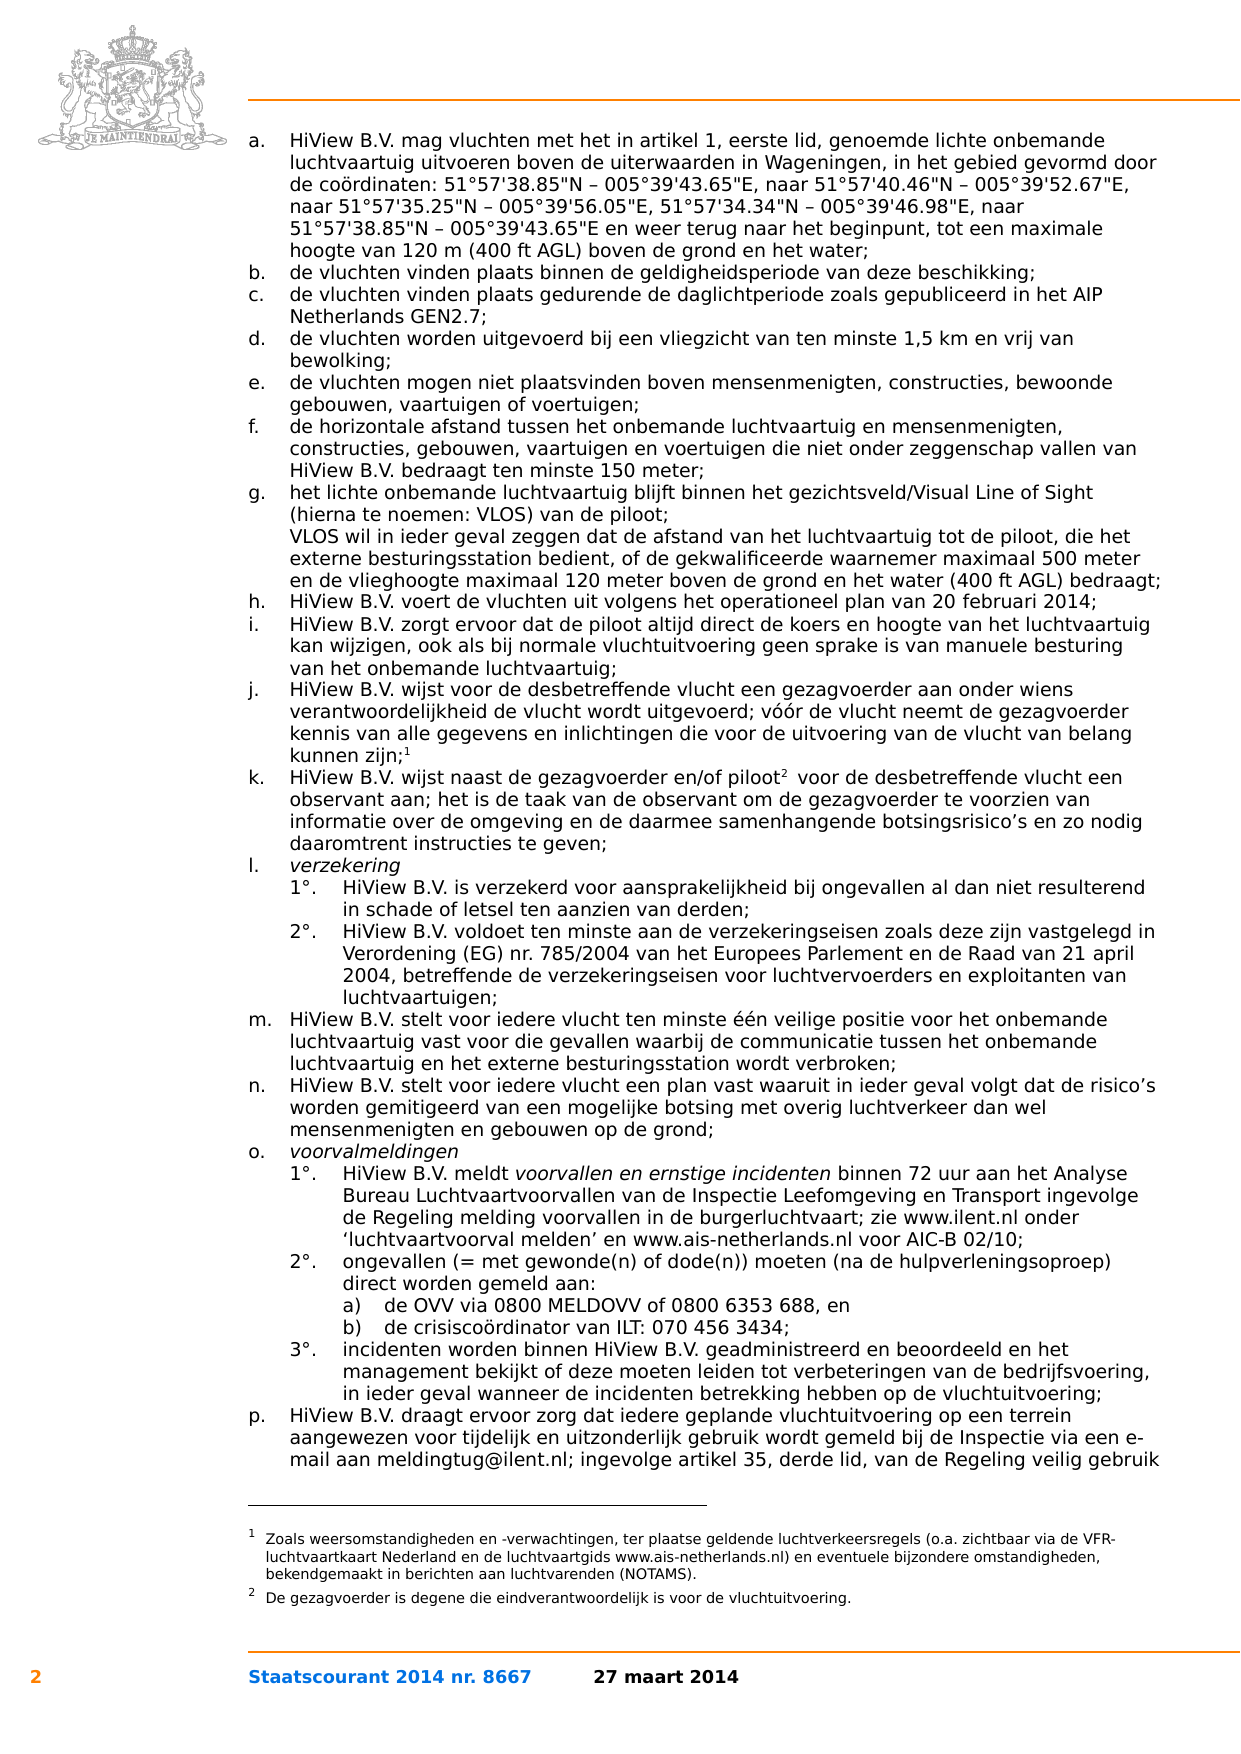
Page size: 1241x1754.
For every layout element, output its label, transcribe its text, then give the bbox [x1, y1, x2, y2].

text Zoals weersomstandigheden en -verwachtingen, ter plaatse geldende luchtverkeersregels (o.a. zichtbaar via de VFR-luchtvaartkaart Nederland en de luchtvaartgids www.ais-netherlands.nl) en eventuele bijzondere omstandigheden, bekendgemaakt in berichten aan luchtvarenden (NOTAMS). [248, 1527, 1163, 1583]
text 1°. HiView B.V. meldt voorvallen en ernstige incidenten binnen 72 uur aan het Analyse Bureau Luchtvaartvoorvallen van de Inspectie Leefomgeving en Transport ingevolge de Regeling melding voorvallen in de burgerluchtvaart; zie www.ilent.nl onder ‘luchtvaartvoorval melden’ en www.ais-netherlands.nl voor AIC-B 02/10; [289, 1163, 1163, 1251]
text n. HiView B.V. stelt voor iedere vlucht een plan vast waaruit in ieder geval volgt dat de risico’s worden gemitigeerd van een mogelijke botsing met overig luchtverkeer dan wel mensenmenigten en gebouwen op de grond; [248, 1075, 1163, 1141]
text 2°. ongevallen (= met gewonde(n) of dode(n)) moeten (na de hulpverleningsoproep) direct worden gemeld aan: [289, 1251, 1163, 1295]
text De gezagvoerder is degene die eindverantwoordelijk is voor de vluchtuitvoering. [248, 1586, 1163, 1608]
text b. de vluchten vinden plaats binnen de geldigheidsperiode van deze beschikking; [248, 262, 1163, 284]
text a. HiView B.V. mag vluchten met het in artikel 1, eerste lid, genoemde lichte onbemande luchtvaartuig uitvoeren boven de uiterwaarden in Wageningen, in het gebied gevormd door de coördinaten: 51°57'38.85"N – 005°39'43.65"E, naar 51°57'40.46"N – 005°39'52.67"E, naar 51°57'35.25"N – 005°39'56.05"E, 51°57'34.34"N – 005°39'46.98"E, naar 51°57'38.85"N – 005°39'43.65"E en weer terug naar het beginpunt, tot een maximale hoogte van 120 m (400 ft AGL) boven de grond en het water; [248, 130, 1163, 262]
text VLOS wil in ieder geval zeggen dat de afstand van het luchtvaartuig tot de piloot, die het externe besturingsstation bedient, of de gekwalificeerde waarnemer maximaal 500 meter en de vlieghoogte maximaal 120 meter boven de grond en het water (400 ft AGL) bedraagt; [289, 526, 1163, 591]
text l. verzekering [248, 855, 1163, 877]
text p. HiView B.V. draagt ervoor zorg dat iedere geplande vluchtuitvoering op een terrein aangewezen voor tijdelijk en uitzonderlijk gebruik wordt gemeld bij de Inspectie via een e-mail aan meldingtug@ilent.nl; ingevolge artikel 35, derde lid, van de Regeling veilig gebruik [248, 1405, 1163, 1471]
text h. HiView B.V. voert de vluchten uit volgens het operationeel plan van 20 februari 2014; [248, 591, 1163, 613]
text i. HiView B.V. zorgt ervoor dat de piloot altijd direct de koers en hoogte van het luchtvaartuig kan wijzigen, ook als bij normale vluchtuitvoering geen sprake is van manuele besturing van het onbemande luchtvaartuig; [248, 613, 1163, 679]
text d. de vluchten worden uitgevoerd bij een vliegzicht van ten minste 1,5 km en vrij van bewolking; [248, 328, 1163, 372]
text c. de vluchten vinden plaats gedurende de daglichtperiode zoals gepubliceerd in het AIP Netherlands GEN2.7; [248, 284, 1163, 328]
text b) de crisiscoördinator van ILT: 070 456 3434; [342, 1317, 1163, 1339]
text g. het lichte onbemande luchtvaartuig blijft binnen het gezichtsveld/Visual Line of Sight (hierna te noemen: VLOS) van de piloot; [248, 482, 1163, 526]
text e. de vluchten mogen niet plaatsvinden boven mensenmenigten, constructies, bewoonde gebouwen, vaartuigen of voertuigen; [248, 372, 1163, 416]
text o. voorvalmeldingen [248, 1141, 1163, 1163]
text f. de horizontale afstand tussen het onbemande luchtvaartuig en mensenmenigten, constructies, gebouwen, vaartuigen en voertuigen die niet onder zeggenschap vallen van HiView B.V. bedraagt ten minste 150 meter; [248, 416, 1163, 482]
picture [38, 25, 227, 150]
text 1°. HiView B.V. is verzekerd voor aansprakelijkheid bij ongevallen al dan niet resulterend in schade of letsel ten aanzien van derden; [289, 877, 1163, 921]
text j. HiView B.V. wijst voor de desbetreffende vlucht een gezagvoerder aan onder wiens verantwoordelijkheid de vlucht wordt uitgevoerd; vóór de vlucht neemt de gezagvoerder kennis van alle gegevens en inlichtingen die voor de uitvoering van de vlucht van belang kunnen zijn; [248, 679, 1163, 767]
text m. HiView B.V. stelt voor iedere vlucht ten minste één veilige positie voor het onbemande luchtvaartuig vast voor die gevallen waarbij de communicatie tussen het onbemande luchtvaartuig en het externe besturingsstation wordt verbroken; [248, 1009, 1163, 1075]
text 2°. HiView B.V. voldoet ten minste aan de verzekeringseisen zoals deze zijn vastgelegd in Verordening (EG) nr. 785/2004 van het Europees Parlement en de Raad van 21 april 2004, betreffende de verzekeringseisen voor luchtvervoerders en exploitanten van luchtvaartuigen; [289, 921, 1163, 1009]
text k. HiView B.V. wijst naast de gezagvoerder en/of piloot voor de desbetreffende vlucht een observant aan; het is de taak van de observant om de gezagvoerder te voorzien van informatie over de omgeving en de daarmee samenhangende botsingsrisico’s en zo nodig daaromtrent instructies te geven; [248, 767, 1163, 855]
text 3°. incidenten worden binnen HiView B.V. geadministreerd en beoordeeld en het management bekijkt of deze moeten leiden tot verbeteringen van de bedrijfsvoering, in ieder geval wanneer de incidenten betrekking hebben op de vluchtuitvoering; [289, 1339, 1163, 1405]
text a) de OVV via 0800 MELDOVV of 0800 6353 688, en [342, 1295, 1163, 1317]
